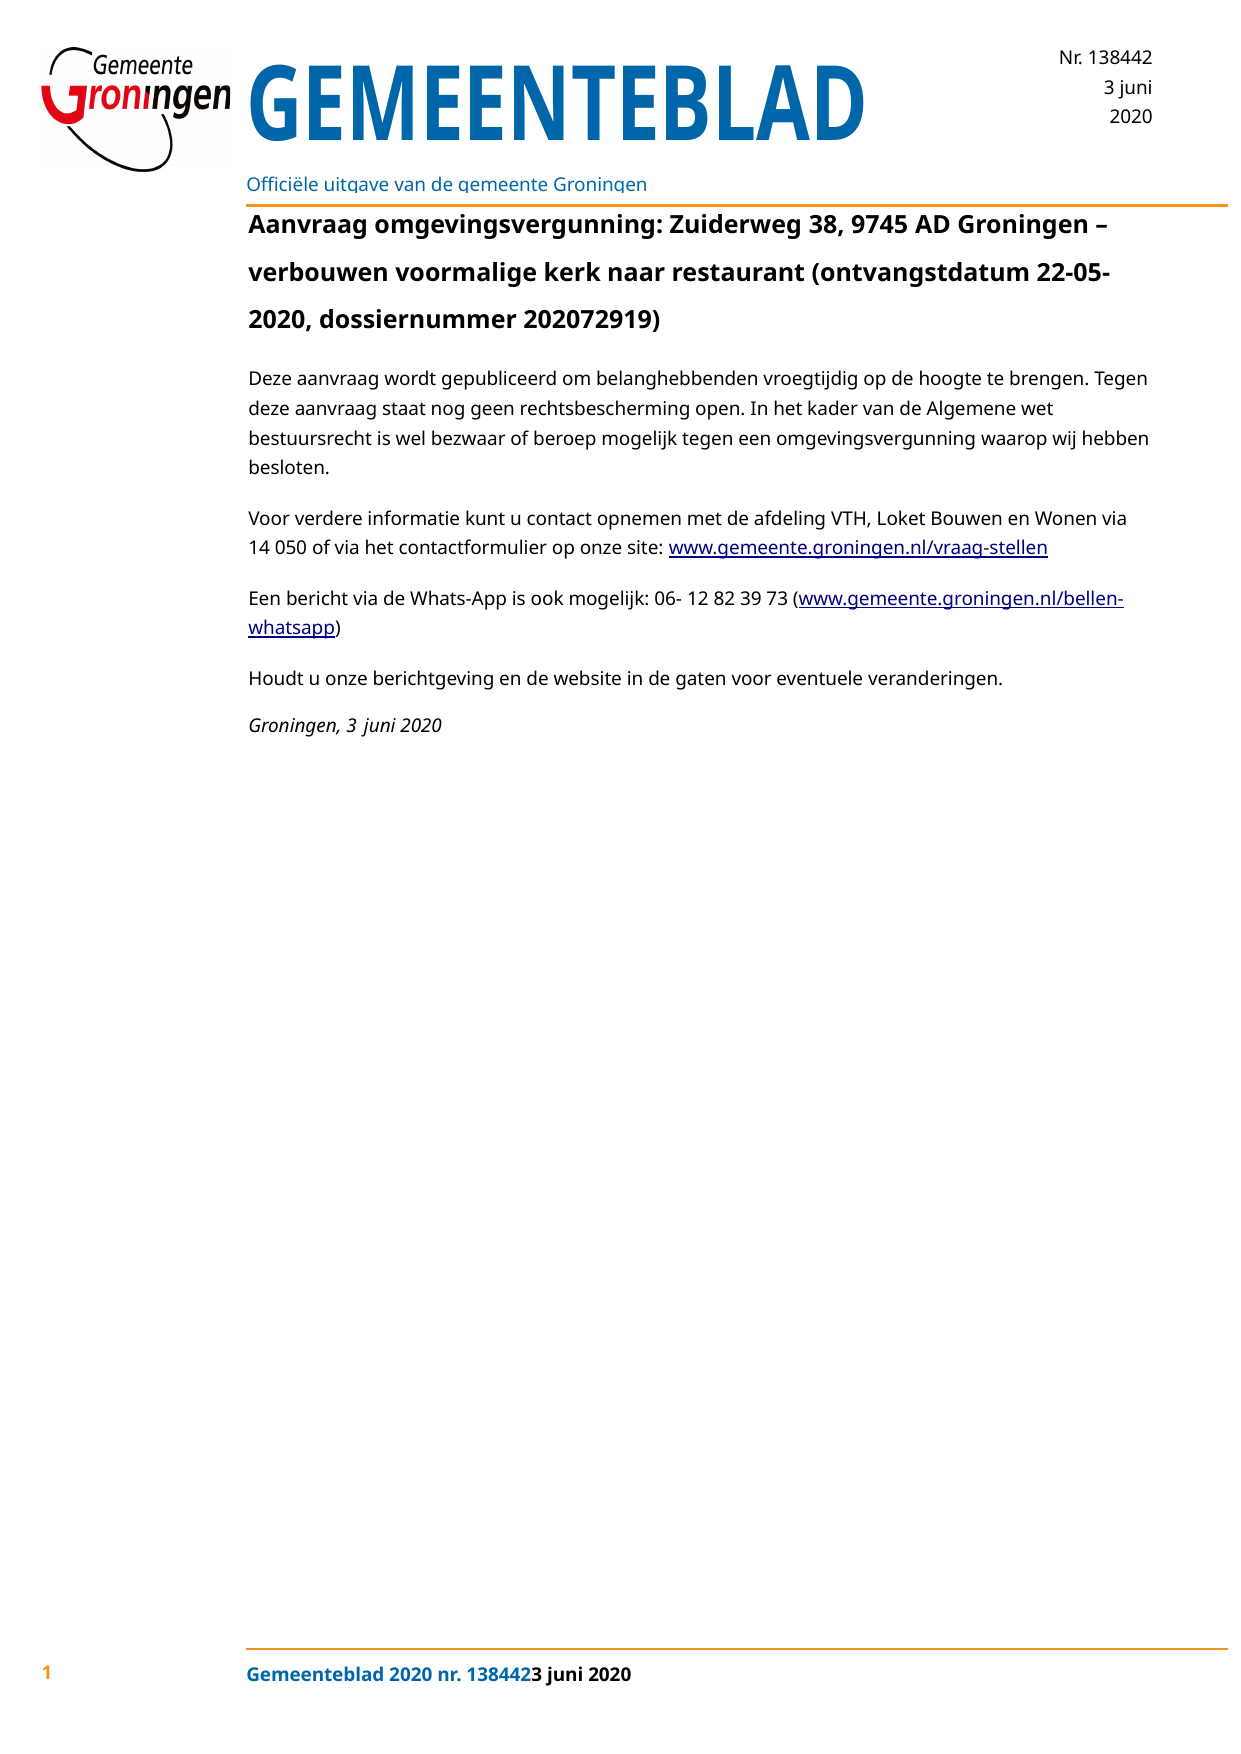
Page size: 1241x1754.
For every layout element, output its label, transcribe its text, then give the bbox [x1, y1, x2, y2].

text Houdt u onze berichtgeving en de website in de gaten voor eventuele veranderingen. [248, 665, 1152, 690]
text Groningen, 3 juni 2020 [248, 712, 1152, 738]
text Deze aanvraag wordt gepubliceerd om belanghebbenden vroegtijdig op de hoogte te brengen. Tegen deze aanvraag staat nog geen rechtsbescherming open. In het kader van de Algemene wet bestuursrecht is wel bezwaar of beroep mogelijk tegen een omgevingsvergunning waarop wij hebben besloten. [248, 366, 1152, 480]
text Een bericht via de Whats-App is ook mogelijk: 06- 12 82 39 73 (www.gemeente.groningen.nl/bellen-whatsapp) [248, 585, 1152, 640]
picture [41, 47, 231, 172]
text Aanvraag omgevingsvergunning: Zuiderweg 38, 9745 AD Groningen – verbouwen voormalige kerk naar restaurant (ontvangstdatum 22-05-2020, dossiernummer 202072919) [248, 207, 1152, 336]
text Voor verdere informatie kunt u contact opnemen met de afdeling VTH, Loket Bouwen en Wonen via 14 050 of via het contactformulier op onze site: www.gemeente.groningen.nl/vraag-stellen [248, 505, 1152, 560]
